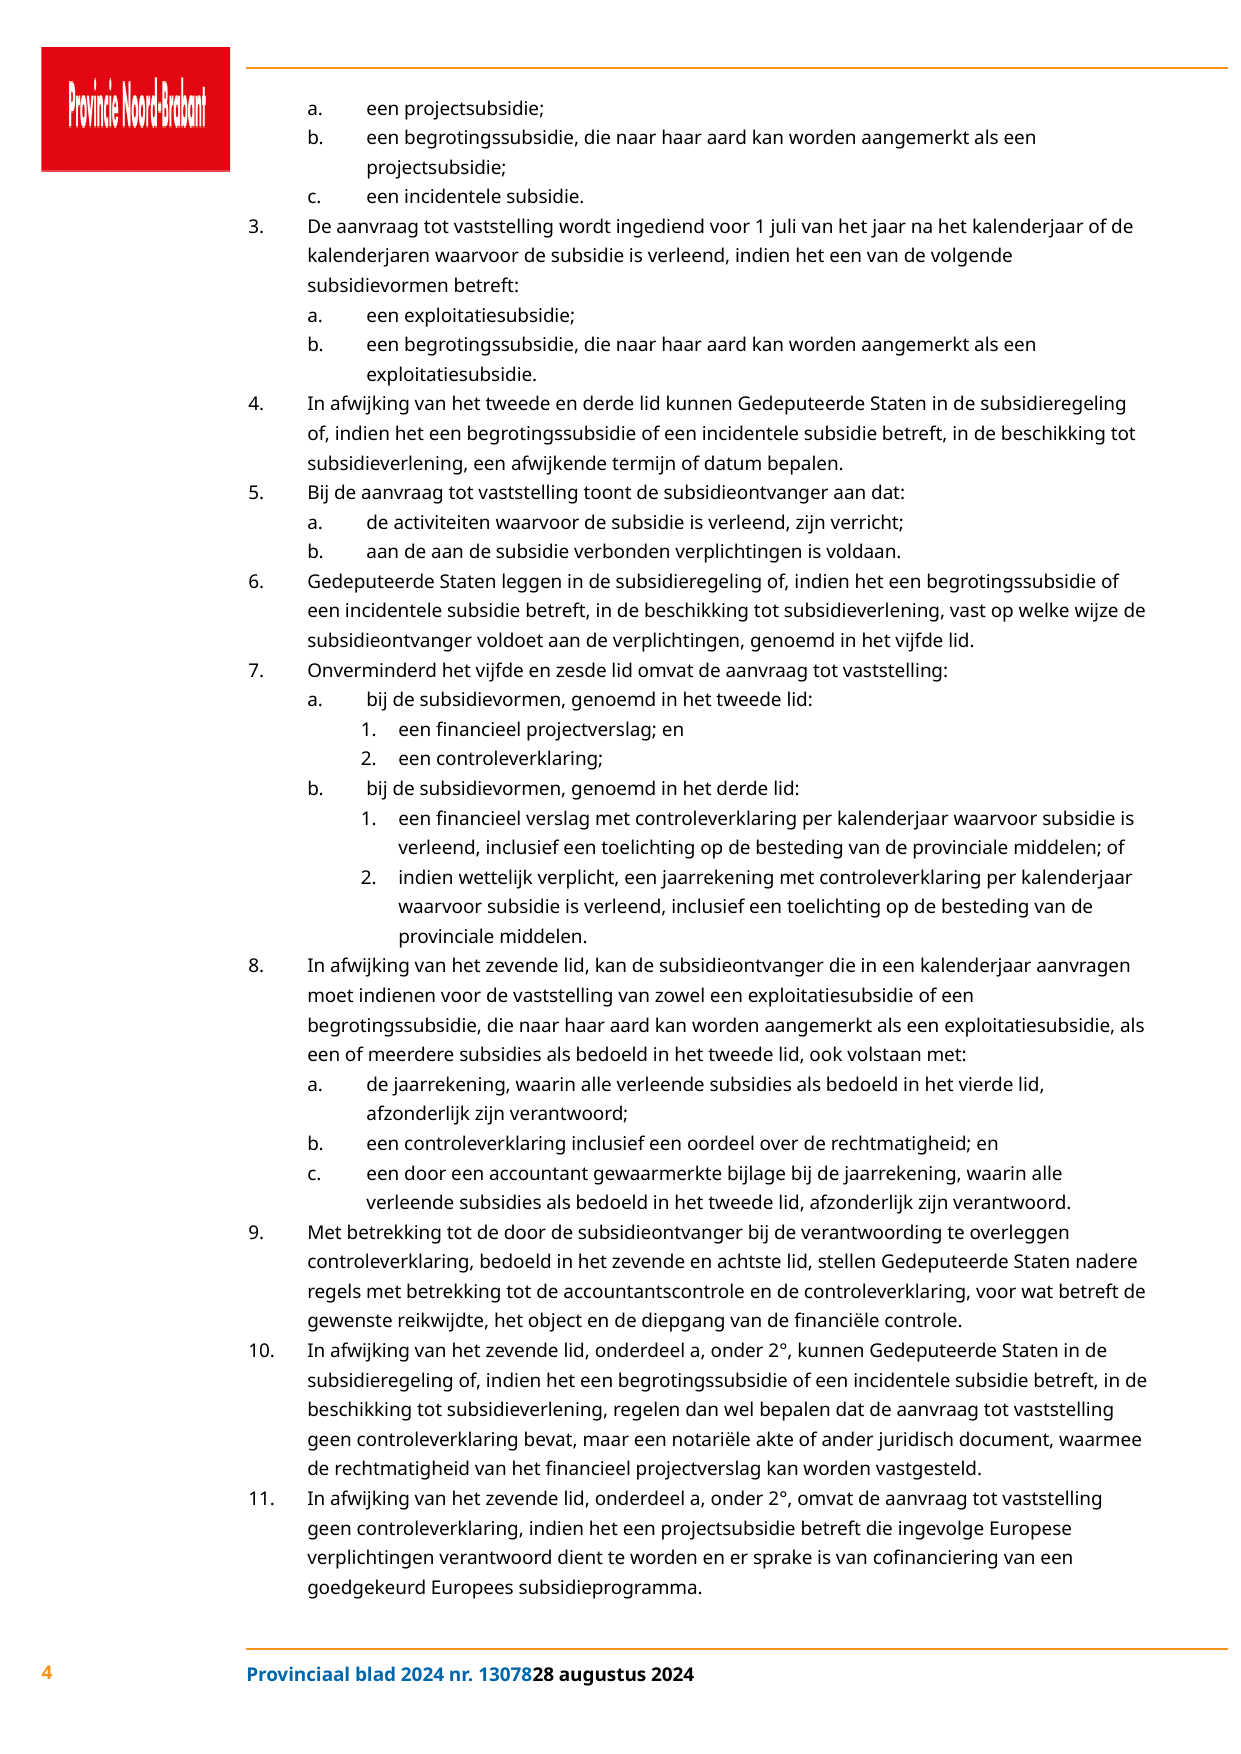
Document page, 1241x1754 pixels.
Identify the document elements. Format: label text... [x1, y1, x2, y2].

list In afwijking van het tweede en derde lid kunnen Gedeputeerde Staten in de subsidieregeling of, indien het een begrotingssubsidie of een incidentele subsidie betreft, in de beschikking tot subsidieverlening, een afwijkende termijn of datum bepalen. [248, 391, 1152, 476]
picture [41, 47, 231, 172]
list Met betrekking tot de door de subsidieontvanger bij de verantwoording te overleggen controleverklaring, bedoeld in het zevende en achtste lid, stellen Gedeputeerde Staten nadere regels met betrekking tot de accountantscontrole en de controleverklaring, voor wat betreft de gewenste reikwijdte, het object en de diepgang van de financiële controle. [248, 1219, 1152, 1333]
list bij de subsidievormen, genoemd in het tweede lid: [307, 686, 1152, 712]
list een controleverklaring inclusief een oordeel over de rechtmatigheid; en [307, 1130, 1152, 1156]
list indien wettelijk verplicht, een jaarrekening met controleverklaring per kalenderjaar waarvoor subsidie is verleend, inclusief een toelichting op de besteding van de provinciale middelen. [361, 864, 1152, 949]
list In afwijking van het zevende lid, onderdeel a, onder 2°, omvat de aanvraag tot vaststelling geen controleverklaring, indien het een projectsubsidie betreft die ingevolge Europese verplichtingen verantwoord dient te worden en er sprake is van cofinanciering van een goedgekeurd Europees subsidieprogramma. [248, 1485, 1152, 1600]
list een projectsubsidie; [307, 95, 1152, 121]
list In afwijking van het zevende lid, onderdeel a, onder 2°, kunnen Gedeputeerde Staten in de subsidieregeling of, indien het een begrotingssubsidie of een incidentele subsidie betreft, in de beschikking tot subsidieverlening, regelen dan wel bepalen dat de aanvraag tot vaststelling geen controleverklaring bevat, maar een notariële akte of ander juridisch document, waarmee de rechtmatigheid van het financieel projectverslag kan worden vastgesteld. [248, 1337, 1152, 1481]
list een exploitatiesubsidie; [307, 302, 1152, 328]
list een financieel verslag met controleverklaring per kalenderjaar waarvoor subsidie is verleend, inclusief een toelichting op de besteding van de provinciale middelen; of [361, 805, 1152, 860]
list Bij de aanvraag tot vaststelling toont de subsidieontvanger aan dat: [248, 479, 1152, 505]
list aan de aan de subsidie verbonden verplichtingen is voldaan. [307, 538, 1152, 564]
list In afwijking van het zevende lid, kan de subsidieontvanger die in een kalenderjaar aanvragen moet indienen voor de vaststelling van zowel een exploitatiesubsidie of een begrotingssubsidie, die naar haar aard kan worden aangemerkt als een exploitatiesubsidie, als een of meerdere subsidies als bedoeld in het tweede lid, ook volstaan met: [248, 953, 1152, 1067]
list een controleverklaring; [361, 746, 1152, 771]
list een begrotingssubsidie, die naar haar aard kan worden aangemerkt als een exploitatiesubsidie. [307, 331, 1152, 387]
list een financieel projectverslag; en [361, 716, 1152, 742]
list de jaarrekening, waarin alle verleende subsidies als bedoeld in het vierde lid, afzonderlijk zijn verantwoord; [307, 1071, 1152, 1126]
list Onverminderd het vijfde en zesde lid omvat de aanvraag tot vaststelling: [248, 657, 1152, 683]
list De aanvraag tot vaststelling wordt ingediend voor 1 juli van het jaar na het kalenderjaar of de kalenderjaren waarvoor de subsidie is verleend, indien het een van de volgende subsidievormen betreft: [248, 213, 1152, 298]
list een door een accountant gewaarmerkte bijlage bij de jaarrekening, waarin alle verleende subsidies als bedoeld in het tweede lid, afzonderlijk zijn verantwoord. [307, 1160, 1152, 1215]
list een begrotingssubsidie, die naar haar aard kan worden aangemerkt als een projectsubsidie; [307, 124, 1152, 180]
list de activiteiten waarvoor de subsidie is verleend, zijn verricht; [307, 509, 1152, 535]
list een incidentele subsidie. [307, 183, 1152, 209]
list Gedeputeerde Staten leggen in de subsidieregeling of, indien het een begrotingssubsidie of een incidentele subsidie betreft, in de beschikking tot subsidieverlening, vast op welke wijze de subsidieontvanger voldoet aan de verplichtingen, genoemd in het vijfde lid. [248, 568, 1152, 653]
list bij de subsidievormen, genoemd in het derde lid: [307, 775, 1152, 801]
